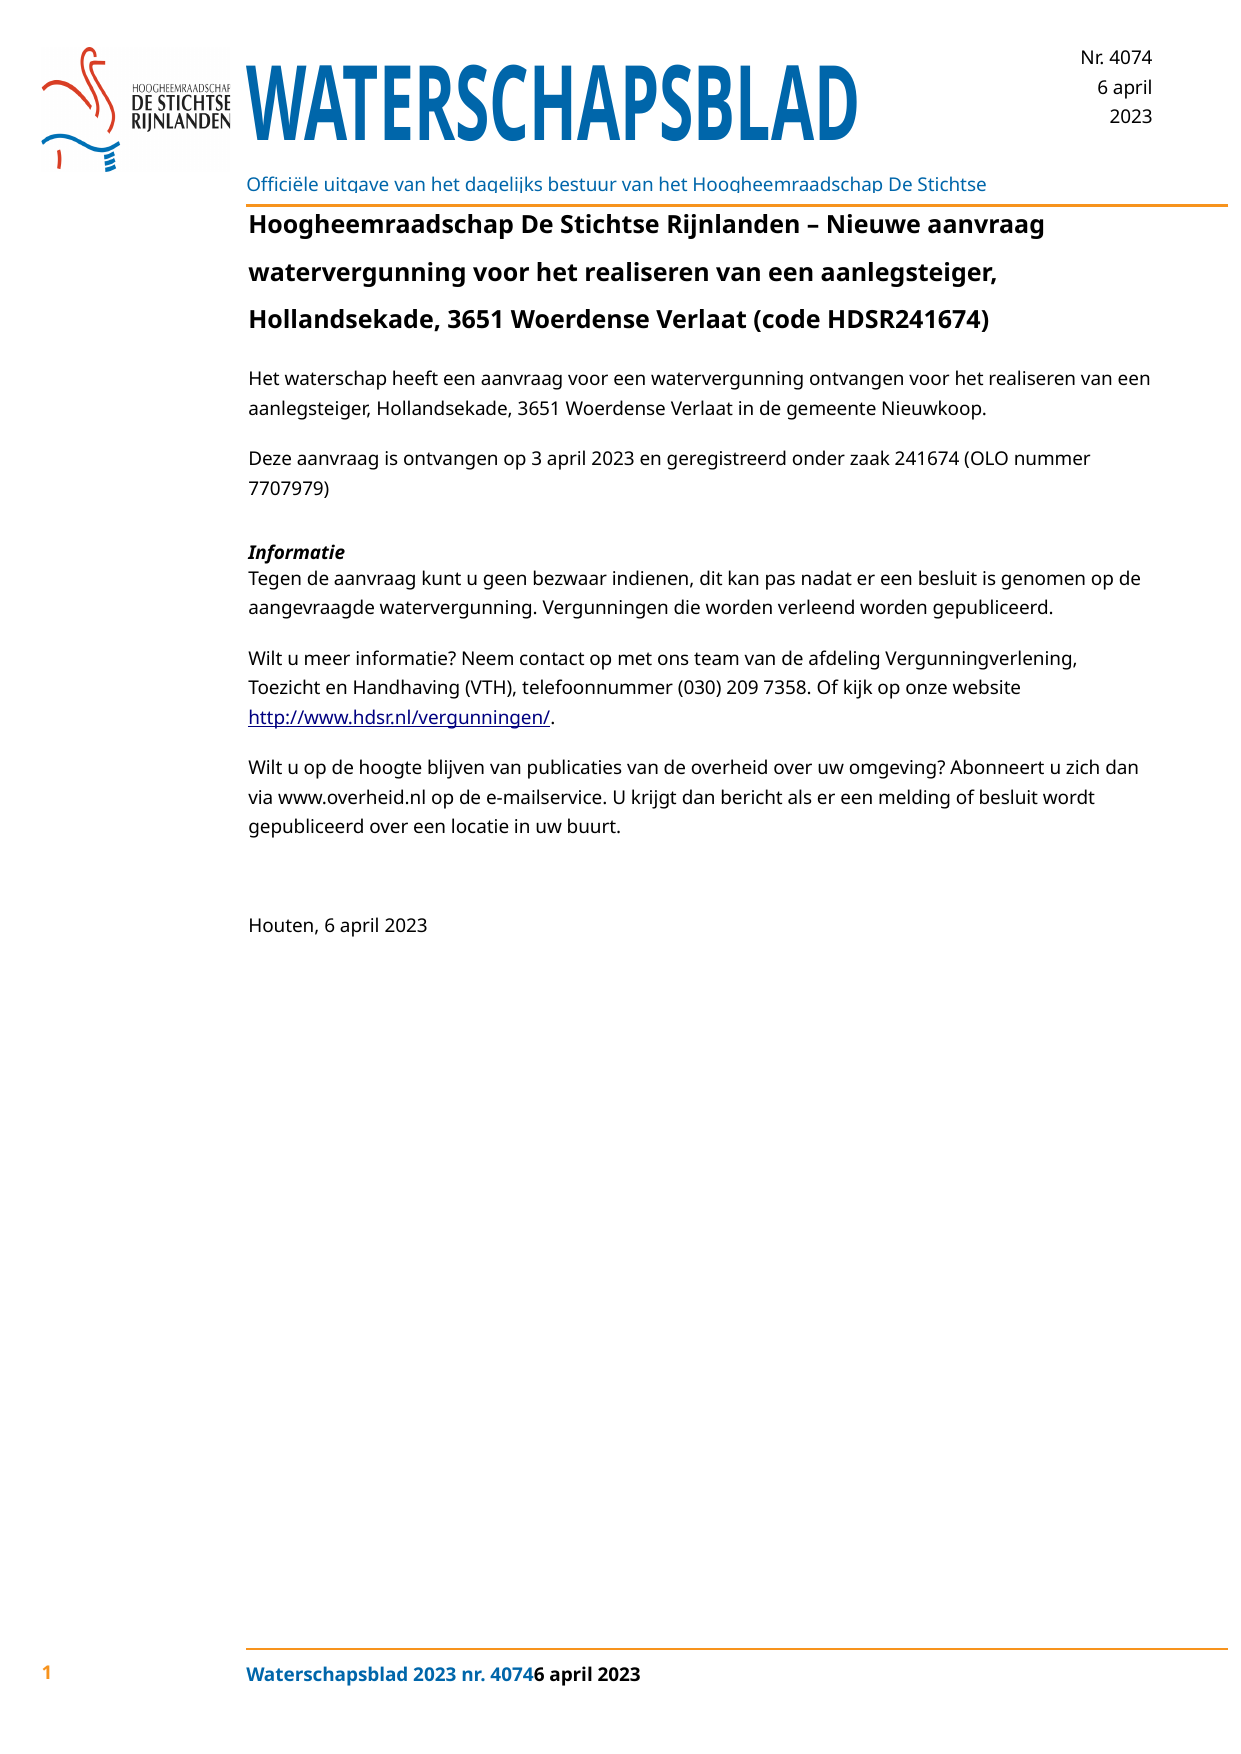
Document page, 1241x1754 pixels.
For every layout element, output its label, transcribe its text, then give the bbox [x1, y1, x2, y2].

text Hoogheemraadschap De Stichtse Rijnlanden – Nieuwe aanvraag watervergunning voor het realiseren van een aanlegsteiger, Hollandsekade, 3651 Woerdense Verlaat (code HDSR241674) [248, 207, 1152, 336]
text Wilt u op de hoogte blijven van publicaties van de overheid over uw omgeving? Abonneert u zich dan via www.overheid.nl op de e-mailservice. U krijgt dan bericht als er een melding of besluit wordt gepubliceerd over een locatie in uw buurt. [248, 754, 1152, 839]
text Wilt u meer informatie? Neem contact op met ons team van de afdeling Vergunningverlening, Toezicht en Handhaving (VTH), telefoonnummer (030) 209 7358. Of kijk op onze website http://www.hdsr.nl/vergunningen/. [248, 645, 1152, 730]
text Houten, 6 april 2023 [248, 912, 1152, 937]
text Deze aanvraag is ontvangen op 3 april 2023 en geregistreerd onder zaak 241674 (OLO nummer 7707979) [248, 446, 1152, 501]
text Informatie [248, 539, 1152, 565]
text Tegen de aanvraag kunt u geen bezwaar indienen, dit kan pas nadat er een besluit is genomen op de aangevraagde watervergunning. Vergunningen die worden verleend worden gepubliceerd. [248, 565, 1152, 620]
picture [41, 47, 231, 172]
text Het waterschap heeft een aanvraag voor een watervergunning ontvangen voor het realiseren van een aanlegsteiger, Hollandsekade, 3651 Woerdense Verlaat in de gemeente Nieuwkoop. [248, 366, 1152, 421]
